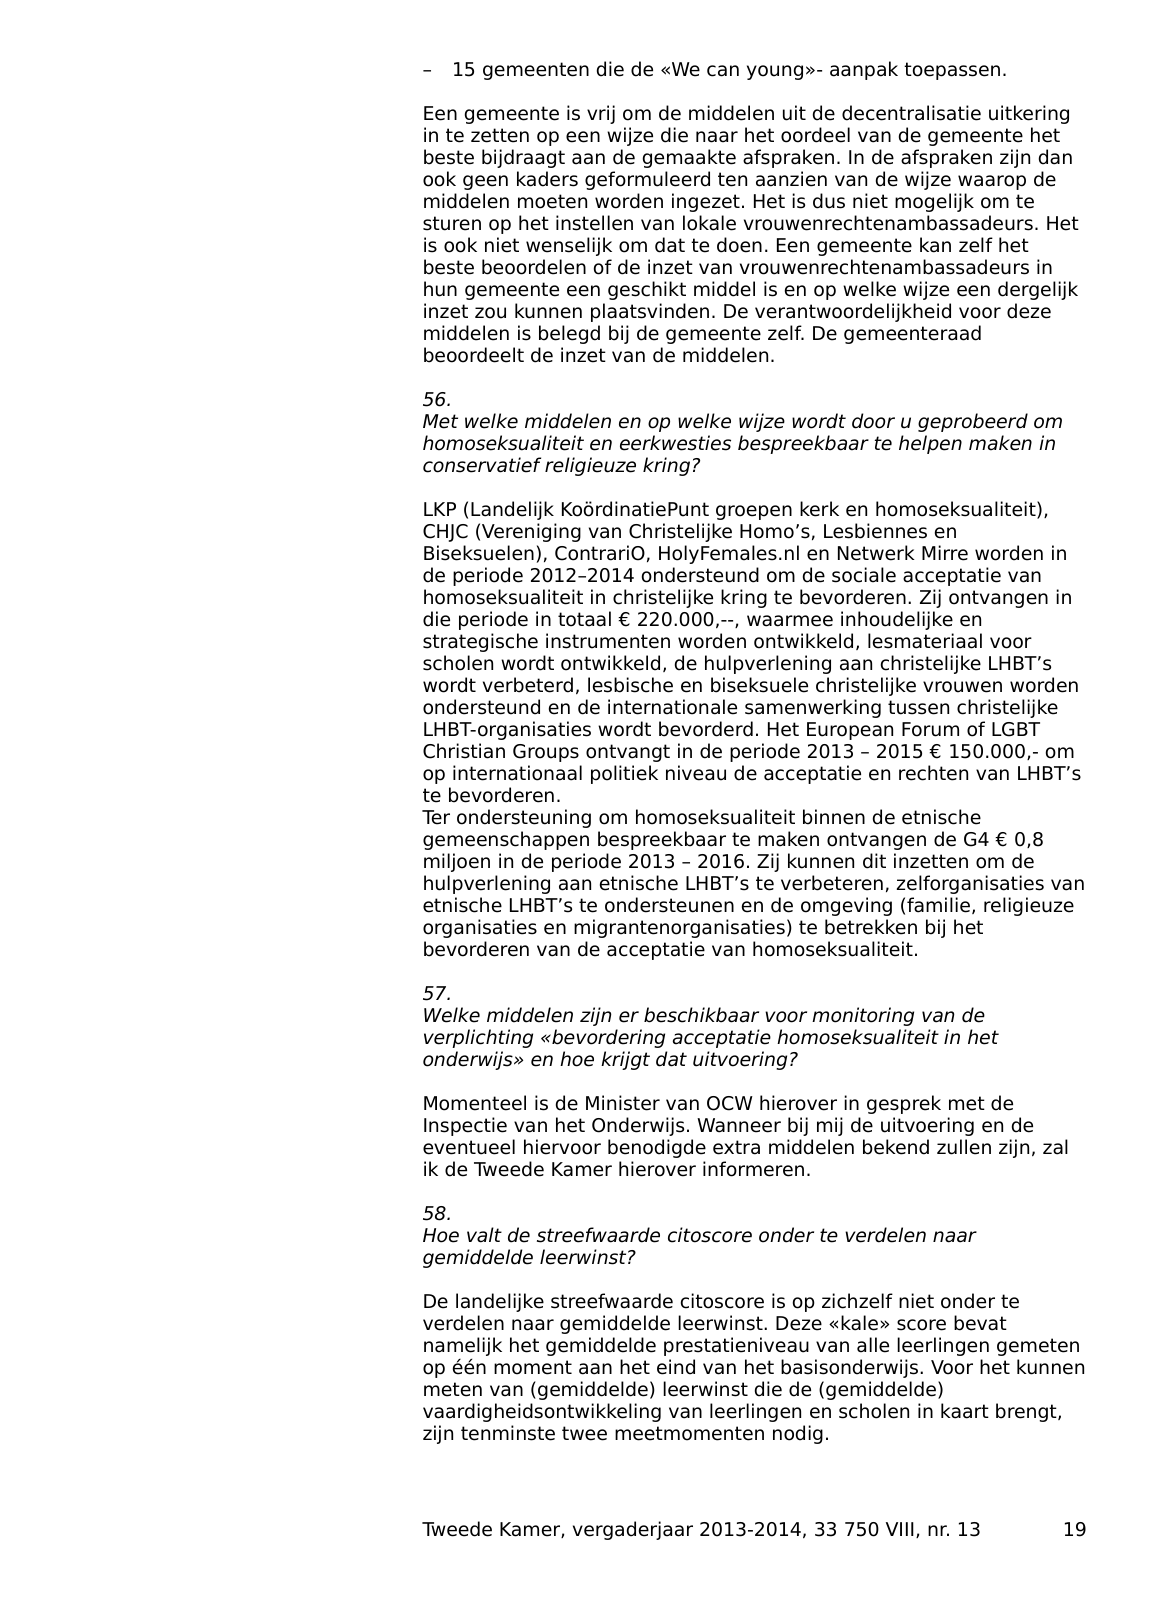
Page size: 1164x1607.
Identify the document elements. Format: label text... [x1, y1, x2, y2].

text Met welke middelen en op welke wijze wordt door u geprobeerd om homoseksualiteit en eerkwesties bespreekbaar te helpen maken in conservatief religieuze kring? [422, 411, 1087, 477]
text – 15 gemeenten die de «We can young»- aanpak toepassen. [422, 59, 1087, 81]
text Hoe valt de streefwaarde citoscore onder te verdelen naar gemiddelde leerwinst? [422, 1225, 1087, 1269]
text Een gemeente is vrij om de middelen uit de decentralisatie uitkering in te zetten op een wijze die naar het oordeel van de gemeente het beste bijdraagt aan de gemaakte afspraken. In de afspraken zijn dan ook geen kaders geformuleerd ten aanzien van de wijze waarop de middelen moeten worden ingezet. Het is dus niet mogelijk om te sturen op het instellen van lokale vrouwenrechtenambassadeurs. Het is ook niet wenselijk om dat te doen. Een gemeente kan zelf het beste beoordelen of de inzet van vrouwenrechtenambassadeurs in hun gemeente een geschikt middel is en op welke wijze een dergelijk inzet zou kunnen plaatsvinden. De verantwoordelijkheid voor deze middelen is belegd bij de gemeente zelf. De gemeenteraad beoordeelt de inzet van de middelen. [422, 103, 1087, 367]
text Ter ondersteuning om homoseksualiteit binnen de etnische gemeenschappen bespreekbaar te maken ontvangen de G4 € 0,8 miljoen in de periode 2013 – 2016. Zij kunnen dit inzetten om de hulpverlening aan etnische LHBT’s te verbeteren, zelforganisaties van etnische LHBT’s te ondersteunen en de omgeving (familie, religieuze organisaties en migrantenorganisaties) te betrekken bij het bevorderen van de acceptatie van homoseksualiteit. [422, 807, 1087, 961]
text 57. [422, 983, 1087, 1005]
text Welke middelen zijn er beschikbaar voor monitoring van de verplichting «bevordering acceptatie homoseksualiteit in het onderwijs» en hoe krijgt dat uitvoering? [422, 1005, 1087, 1071]
text De landelijke streefwaarde citoscore is op zichzelf niet onder te verdelen naar gemiddelde leerwinst. Deze «kale» score bevat namelijk het gemiddelde prestatieniveau van alle leerlingen gemeten op één moment aan het eind van het basisonderwijs. Voor het kunnen meten van (gemiddelde) leerwinst die de (gemiddelde) vaardigheidsontwikkeling van leerlingen en scholen in kaart brengt, zijn tenminste twee meetmomenten nodig. [422, 1291, 1087, 1445]
text 58. [422, 1203, 1087, 1225]
text Momenteel is de Minister van OCW hierover in gesprek met de Inspectie van het Onderwijs. Wanneer bij mij de uitvoering en de eventueel hiervoor benodigde extra middelen bekend zullen zijn, zal ik de Tweede Kamer hierover informeren. [422, 1093, 1087, 1181]
text 56. [422, 389, 1087, 411]
text LKP (Landelijk KoördinatiePunt groepen kerk en homoseksualiteit), CHJC (Vereniging van Christelijke Homo’s, Lesbiennes en Biseksuelen), ContrariO, HolyFemales.nl en Netwerk Mirre worden in de periode 2012–2014 ondersteund om de sociale acceptatie van homoseksualiteit in christelijke kring te bevorderen. Zij ontvangen in die periode in totaal € 220.000,--, waarmee inhoudelijke en strategische instrumenten worden ontwikkeld, lesmateriaal voor scholen wordt ontwikkeld, de hulpverlening aan christelijke LHBT’s wordt verbeterd, lesbische en biseksuele christelijke vrouwen worden ondersteund en de internationale samenwerking tussen christelijke LHBT-organisaties wordt bevorderd. Het European Forum of LGBT Christian Groups ontvangt in de periode 2013 – 2015 € 150.000,- om op internationaal politiek niveau de acceptatie en rechten van LHBT’s te bevorderen. [422, 499, 1087, 807]
